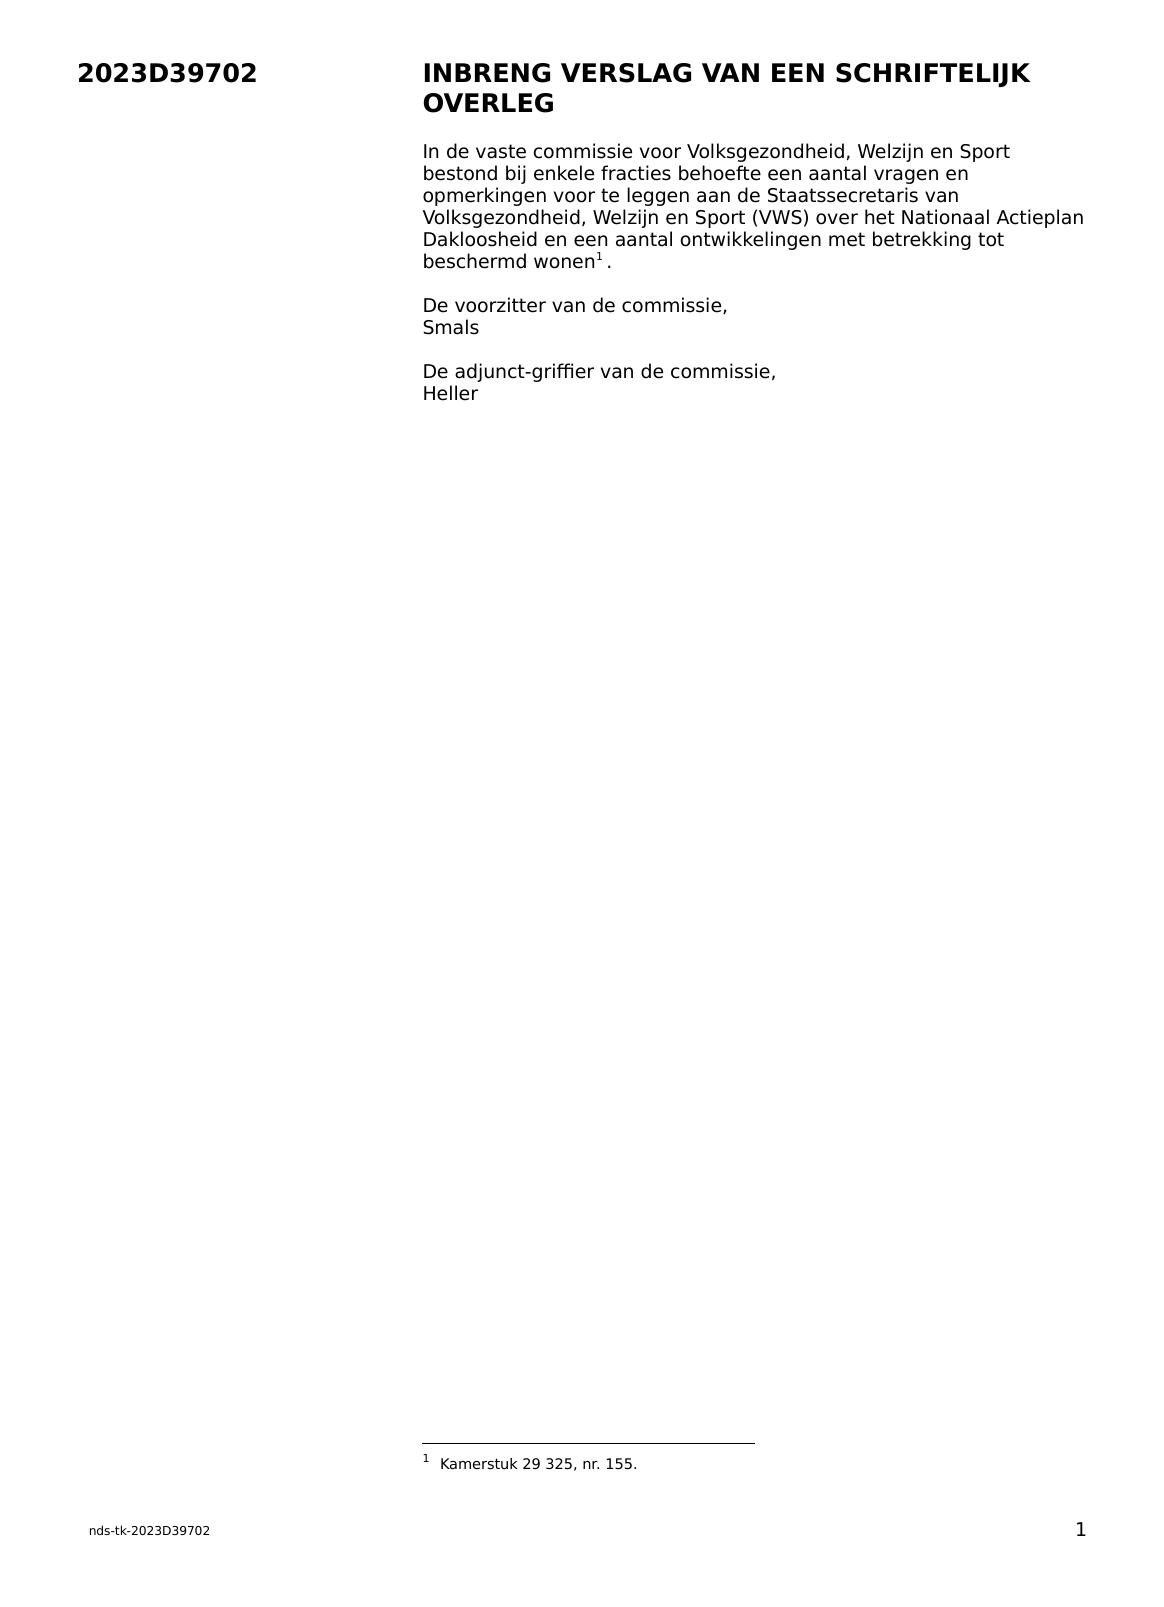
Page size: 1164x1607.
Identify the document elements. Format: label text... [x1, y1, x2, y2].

text De voorzitter van de commissie, [422, 295, 1087, 317]
text De adjunct-griffier van de commissie, [422, 361, 1087, 383]
text 2023D39702 INBRENG VERSLAG VAN EEN SCHRIFTELIJK OVERLEG [77, 59, 1087, 118]
text Smals [422, 317, 1087, 339]
text nds-tk-2023D39702 [88, 1524, 323, 1538]
text In de vaste commissie voor Volksgezondheid, Welzijn en Sport bestond bij enkele fracties behoefte een aantal vragen en opmerkingen voor te leggen aan de Staatssecretaris van Volksgezondheid, Welzijn en Sport (VWS) over het Nationaal Actieplan Dakloosheid en een aantal ontwikkelingen met betrekking tot beschermd wonen. [422, 141, 1087, 272]
text Kamerstuk 29 325, nr. 155. [422, 1452, 1087, 1474]
text Heller [422, 383, 1087, 405]
